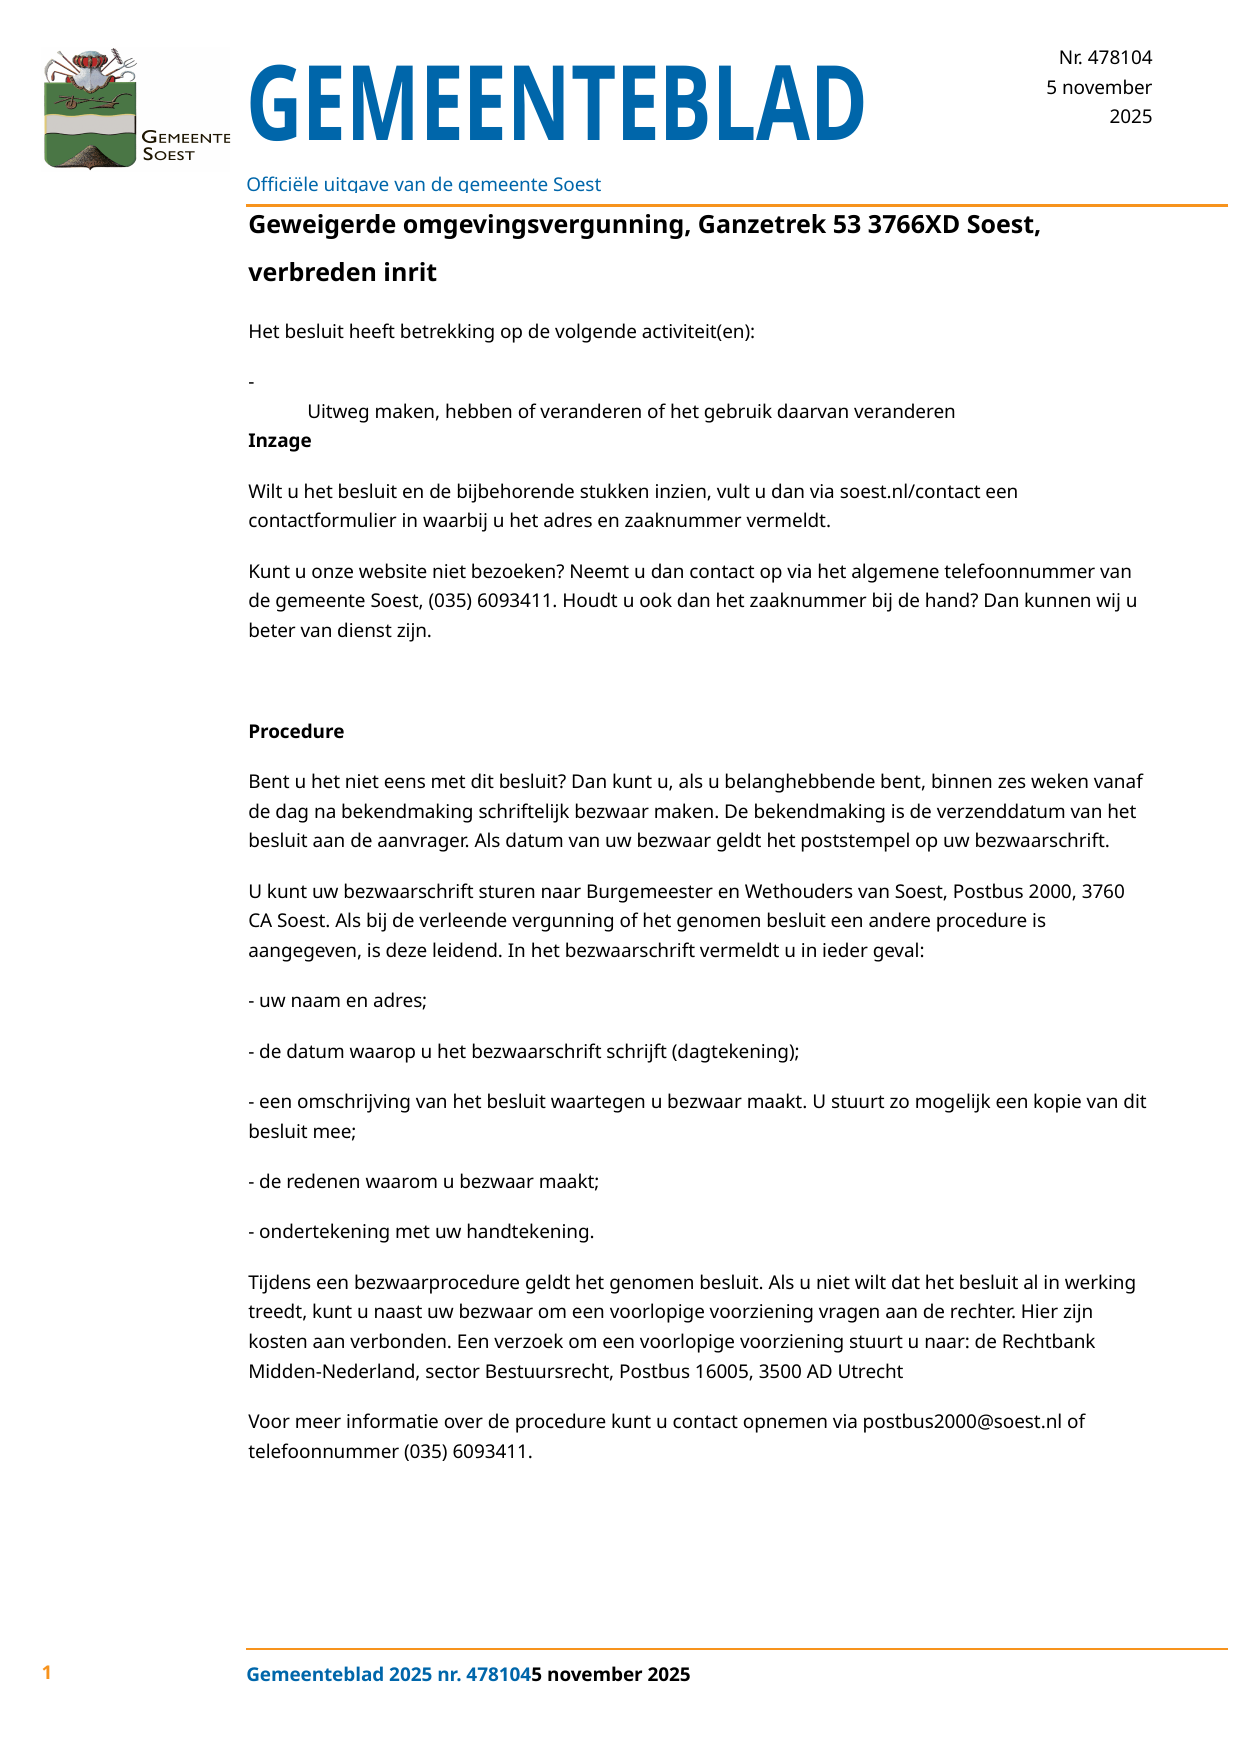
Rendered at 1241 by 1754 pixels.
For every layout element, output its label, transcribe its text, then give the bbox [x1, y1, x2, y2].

text - ondertekening met uw handtekening. [248, 1219, 1152, 1244]
text - de redenen waarom u bezwaar maakt; [248, 1168, 1152, 1194]
text Wilt u het besluit en de bijbehorende stukken inzien, vult u dan via soest.nl/contact een contactformulier in waarbij u het adres en zaaknummer vermeldt. [248, 478, 1152, 533]
picture [41, 47, 231, 172]
text Procedure [248, 718, 1152, 744]
text - de datum waarop u het bezwaarschrift schrijft (dagtekening); [248, 1038, 1152, 1064]
text Voor meer informatie over de procedure kunt u contact opnemen via postbus2000@soest.nl of telefoonnummer (035) 6093411. [248, 1408, 1152, 1464]
text - uw naam en adres; [248, 987, 1152, 1013]
text Tijdens een bezwaarprocedure geldt het genomen besluit. Als u niet wilt dat het besluit al in werking treedt, kunt u naast uw bezwaar om een voorlopige voorziening vragen aan de rechter. Hier zijn kosten aan verbonden. Een verzoek om een voorlopige voorziening stuurt u naar: de Rechtbank Midden-Nederland, sector Bestuursrecht, Postbus 16005, 3500 AD Utrecht [248, 1269, 1152, 1384]
text Geweigerde omgevingsvergunning, Ganzetrek 53 3766XD Soest, verbreden inrit [248, 207, 1152, 288]
list Uitweg maken, hebben of veranderen of het gebruik daarvan veranderen [248, 398, 1152, 424]
text - een omschrijving van het besluit waartegen u bezwaar maakt. U stuurt zo mogelijk een kopie van dit besluit mee; [248, 1088, 1152, 1144]
text Het besluit heeft betrekking op de volgende activiteit(en): [248, 318, 1152, 344]
text U kunt uw bezwaarschrift sturen naar Burgemeester en Wethouders van Soest, Postbus 2000, 3760 CA Soest. Als bij de verleende vergunning of het genomen besluit een andere procedure is aangegeven, is deze leidend. In het bezwaarschrift vermeldt u in ieder geval: [248, 878, 1152, 963]
text Bent u het niet eens met dit besluit? Dan kunt u, als u belanghebbende bent, binnen zes weken vanaf de dag na bekendmaking schriftelijk bezwaar maken. De bekendmaking is de verzenddatum van het besluit aan de aanvrager. Als datum van uw bezwaar geldt het poststempel op uw bezwaarschrift. [248, 768, 1152, 853]
text Kunt u onze website niet bezoeken? Neemt u dan contact op via het algemene telefoonnummer van de gemeente Soest, (035) 6093411. Houdt u ook dan het zaaknummer bij de hand? Dan kunnen wij u beter van dienst zijn. [248, 558, 1152, 643]
text Inzage [248, 427, 1152, 453]
